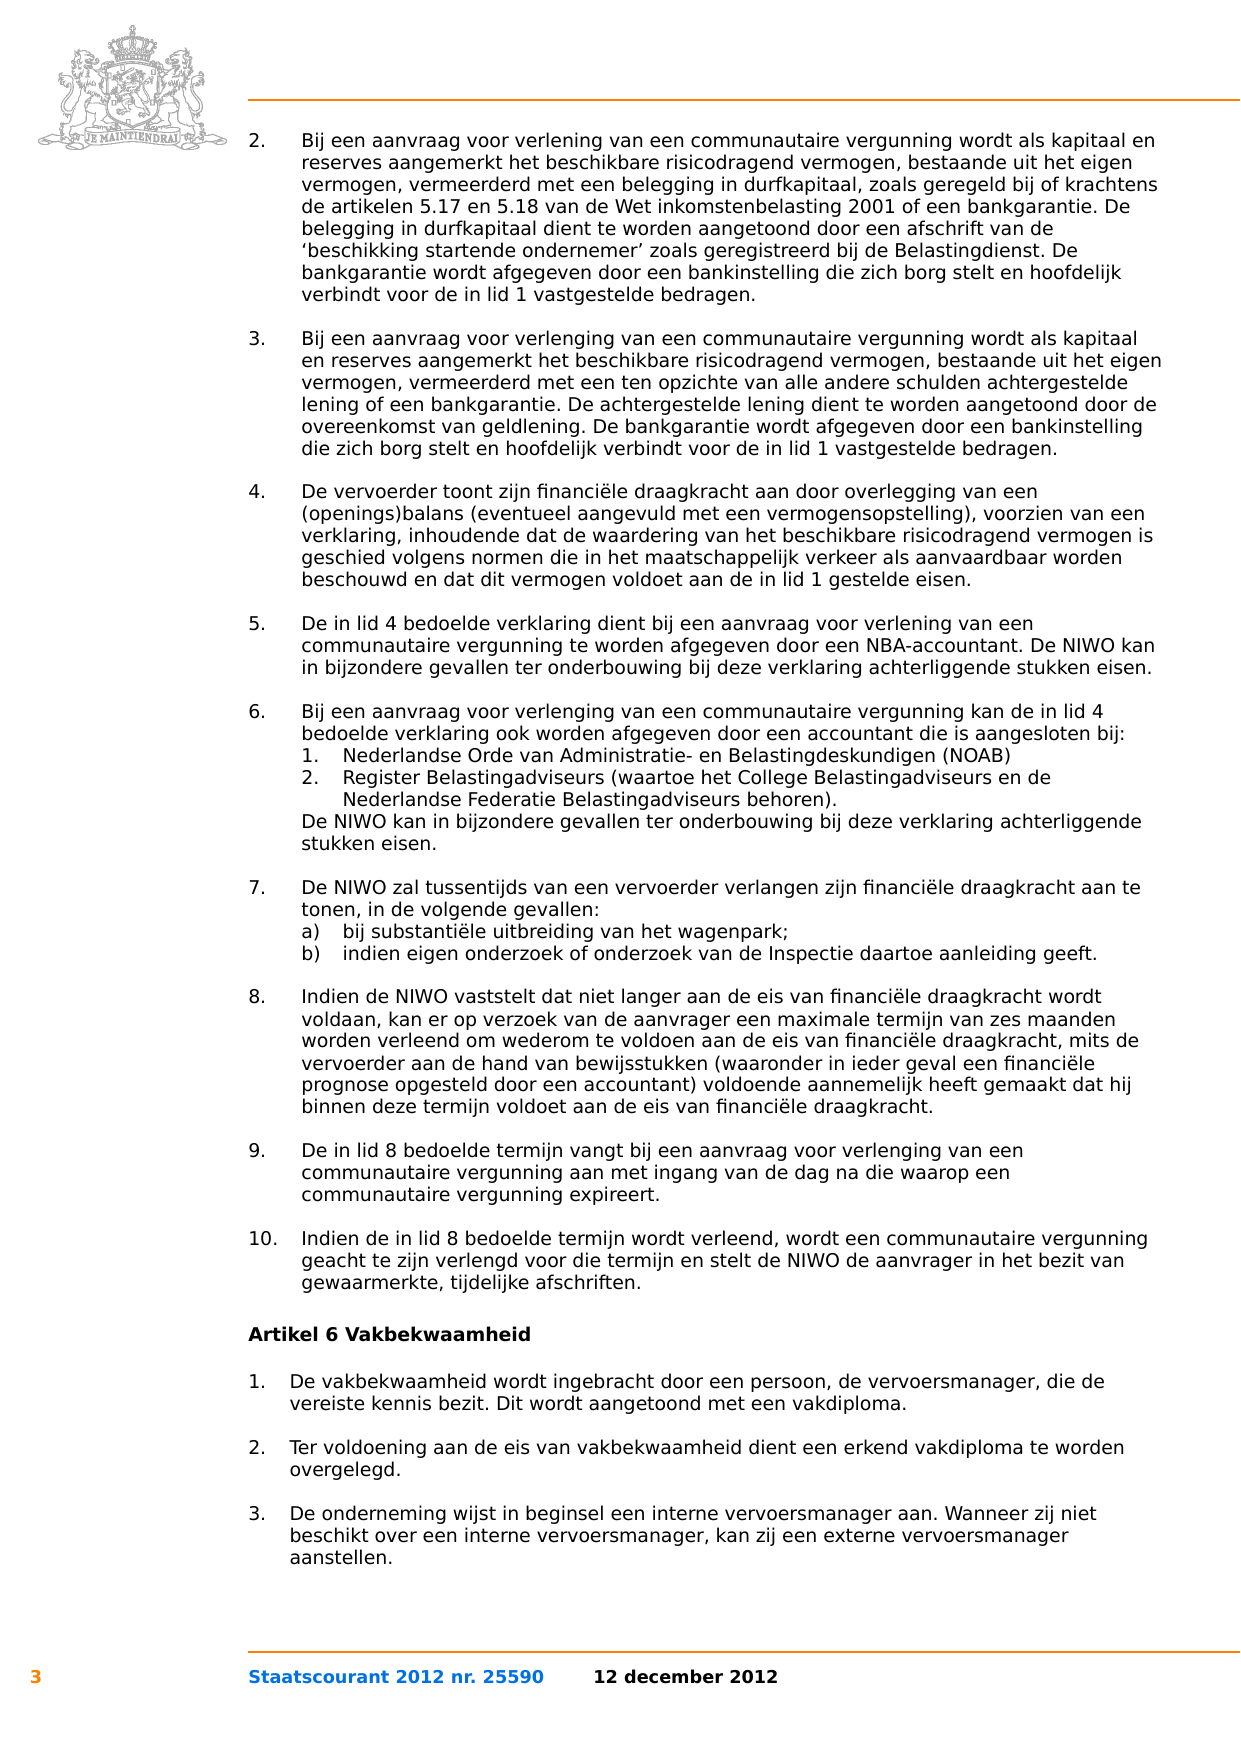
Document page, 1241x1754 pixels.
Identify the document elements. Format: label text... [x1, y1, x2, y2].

text 8. Indien de NIWO vaststelt dat niet langer aan de eis van financiële draagkracht wordt voldaan, kan er op verzoek van de aanvrager een maximale termijn van zes maanden worden verleend om wederom te voldoen aan de eis van financiële draagkracht, mits de vervoerder aan de hand van bewijsstukken (waaronder in ieder geval een financiële prognose opgesteld door een accountant) voldoende aannemelijk heeft gemaakt dat hij binnen deze termijn voldoet aan de eis van financiële draagkracht. [248, 986, 1163, 1118]
text 6. Bij een aanvraag voor verlenging van een communautaire vergunning kan de in lid 4 bedoelde verklaring ook worden afgegeven door een accountant die is aangesloten bij: [248, 701, 1163, 745]
text 3. De onderneming wijst in beginsel een interne vervoersmanager aan. Wanneer zij niet beschikt over een interne vervoersmanager, kan zij een externe vervoersmanager aanstellen. [248, 1503, 1163, 1568]
text 2. Register Belastingadviseurs (waartoe het College Belastingadviseurs en de Nederlandse Federatie Belastingadviseurs behoren). [301, 767, 1163, 811]
text 5. De in lid 4 bedoelde verklaring dient bij een aanvraag voor verlening van een communautaire vergunning te worden afgegeven door een NBA-accountant. De NIWO kan in bijzondere gevallen ter onderbouwing bij deze verklaring achterliggende stukken eisen. [248, 613, 1163, 679]
text 9. De in lid 8 bedoelde termijn vangt bij een aanvraag voor verlenging van een communautaire vergunning aan met ingang van de dag na die waarop een communautaire vergunning expireert. [248, 1140, 1163, 1206]
text 2. Bij een aanvraag voor verlening van een communautaire vergunning wordt als kapitaal en reserves aangemerkt het beschikbare risicodragend vermogen, bestaande uit het eigen vermogen, vermeerderd met een belegging in durfkapitaal, zoals geregeld bij of krachtens de artikelen 5.17 en 5.18 van de Wet inkomstenbelasting 2001 of een bankgarantie. De belegging in durfkapitaal dient te worden aangetoond door een afschrift van de ‘beschikking startende ondernemer’ zoals geregistreerd bij de Belastingdienst. De bankgarantie wordt afgegeven door een bankinstelling die zich borg stelt en hoofdelijk verbindt voor de in lid 1 vastgestelde bedragen. [248, 130, 1163, 306]
text 10. Indien de in lid 8 bedoelde termijn wordt verleend, wordt een communautaire vergunning geacht te zijn verlengd voor die termijn en stelt de NIWO de aanvrager in het bezit van gewaarmerkte, tijdelijke afschriften. [248, 1228, 1163, 1294]
text 4. De vervoerder toont zijn financiële draagkracht aan door overlegging van een (openings)balans (eventueel aangevuld met een vermogensopstelling), voorzien van een verklaring, inhoudende dat de waardering van het beschikbare risicodragend vermogen is geschied volgens normen die in het maatschappelijk verkeer als aanvaardbaar worden beschouwd en dat dit vermogen voldoet aan de in lid 1 gestelde eisen. [248, 481, 1163, 591]
text De NIWO kan in bijzondere gevallen ter onderbouwing bij deze verklaring achterliggende stukken eisen. [301, 811, 1163, 855]
text b) indien eigen onderzoek of onderzoek van de Inspectie daartoe aanleiding geeft. [301, 943, 1163, 964]
subtitle Artikel 6 Vakbekwaamheid [248, 1324, 1163, 1346]
picture [38, 25, 227, 150]
text 1. Nederlandse Orde van Administratie- en Belastingdeskundigen (NOAB) [301, 745, 1163, 767]
text 1. De vakbekwaamheid wordt ingebracht door een persoon, de vervoersmanager, die de vereiste kennis bezit. Dit wordt aangetoond met een vakdiploma. [248, 1371, 1163, 1415]
text a) bij substantiële uitbreiding van het wagenpark; [301, 921, 1163, 943]
text 2. Ter voldoening aan de eis van vakbekwaamheid dient een erkend vakdiploma te worden overgelegd. [248, 1437, 1163, 1481]
text 3. Bij een aanvraag voor verlenging van een communautaire vergunning wordt als kapitaal en reserves aangemerkt het beschikbare risicodragend vermogen, bestaande uit het eigen vermogen, vermeerderd met een ten opzichte van alle andere schulden achtergestelde lening of een bankgarantie. De achtergestelde lening dient te worden aangetoond door de overeenkomst van geldlening. De bankgarantie wordt afgegeven door een bankinstelling die zich borg stelt en hoofdelijk verbindt voor de in lid 1 vastgestelde bedragen. [248, 328, 1163, 459]
text 7. De NIWO zal tussentijds van een vervoerder verlangen zijn financiële draagkracht aan te tonen, in de volgende gevallen: [248, 877, 1163, 921]
